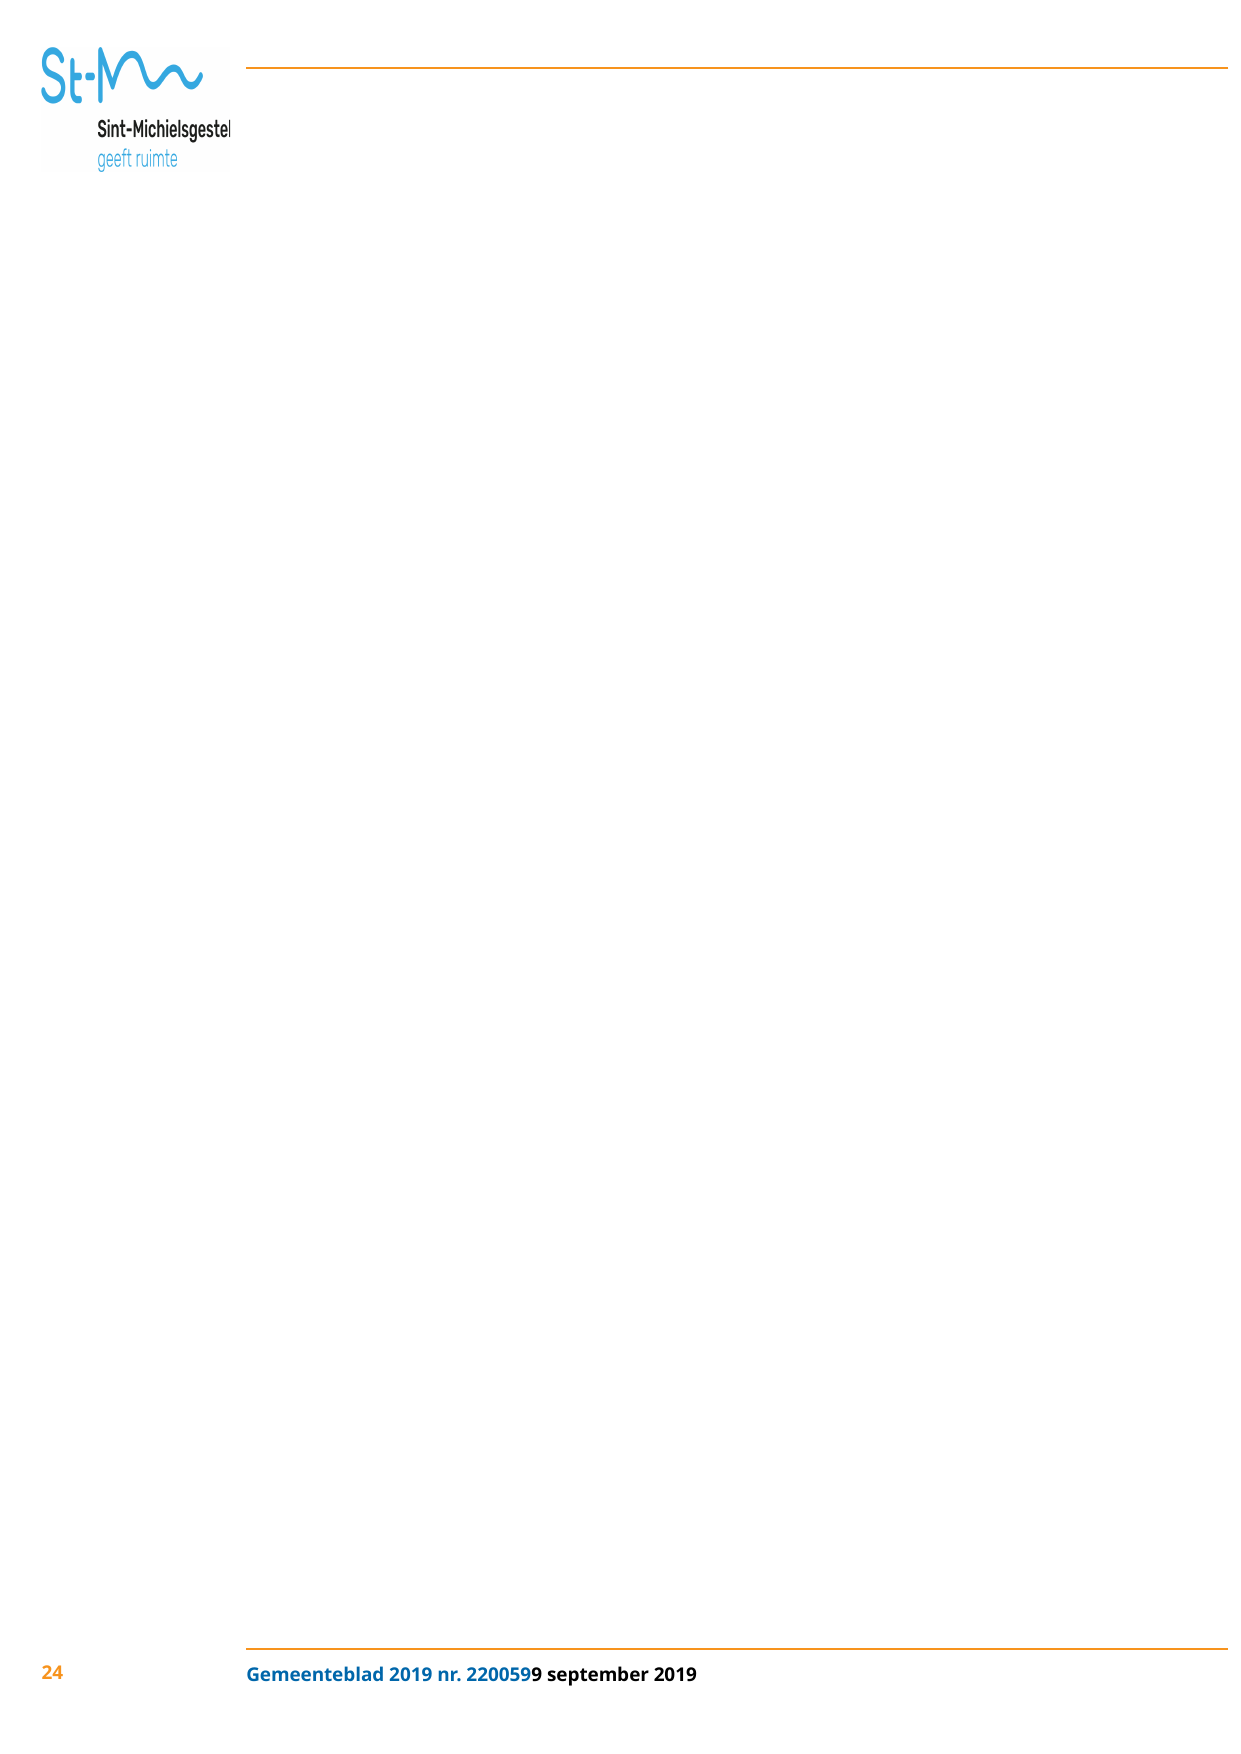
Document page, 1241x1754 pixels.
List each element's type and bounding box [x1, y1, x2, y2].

picture [41, 47, 231, 172]
